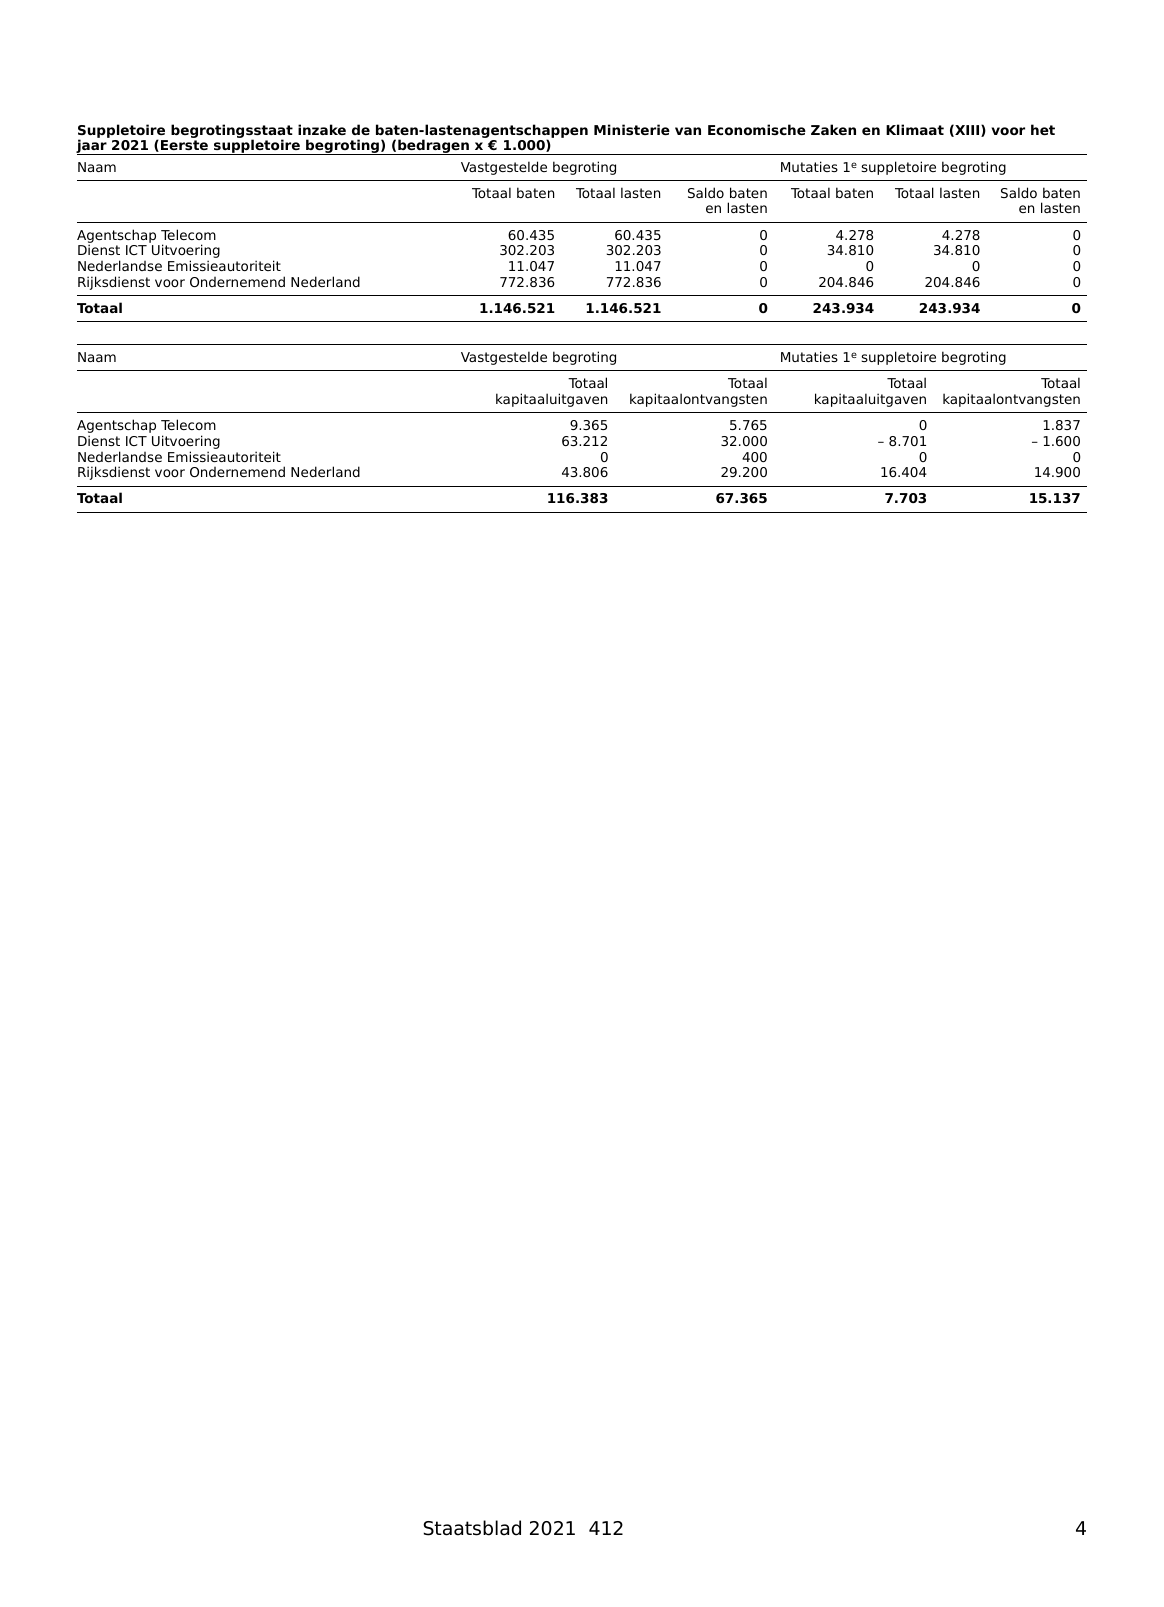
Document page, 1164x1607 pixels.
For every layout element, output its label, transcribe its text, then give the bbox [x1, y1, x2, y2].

table_cell 7.703 [774, 487, 933, 512]
table_header Vastgestelde begroting [455, 345, 773, 370]
table_cell 4.278 [774, 223, 880, 243]
table_cell 0 [667, 223, 773, 243]
table_cell 243.934 [774, 296, 880, 321]
table_cell Nederlandse Emissieautoriteit [77, 449, 455, 465]
table_header Mutaties 1e suppletoire begroting [774, 345, 1087, 370]
table_cell [77, 371, 455, 412]
table_cell 204.846 [774, 275, 880, 295]
table_cell Rijksdienst voor Ondernemend Nederland [77, 465, 455, 486]
table_cell – 1.600 [933, 434, 1087, 449]
table_cell 0 [774, 449, 933, 465]
table_cell 0 [986, 223, 1087, 243]
table_cell 34.810 [774, 243, 880, 259]
table_cell 1.837 [933, 413, 1087, 434]
table_cell 5.765 [614, 413, 773, 434]
table_cell 0 [667, 259, 773, 275]
table_cell 15.137 [933, 487, 1087, 512]
table_cell 302.203 [455, 243, 561, 259]
table_cell 0 [986, 296, 1087, 321]
table_cell Rijksdienst voor Ondernemend Nederland [77, 275, 455, 295]
table_cell Totaal lasten [880, 181, 986, 222]
table_cell 67.365 [614, 487, 773, 512]
table_cell 32.000 [614, 434, 773, 449]
table_cell Totaal baten [774, 181, 880, 222]
table_cell Mutaties 1e suppletoire begroting [774, 155, 1087, 180]
table_cell Totaal kapitaalontvangsten [933, 371, 1087, 412]
table_cell 1.146.521 [561, 296, 667, 321]
table_cell 4.278 [880, 223, 986, 243]
table_cell Totaal kapitaalontvangsten [614, 371, 773, 412]
table_cell Dienst ICT Uitvoering [77, 243, 455, 259]
table_cell 302.203 [561, 243, 667, 259]
table_cell 34.810 [880, 243, 986, 259]
table_cell Naam [77, 155, 455, 180]
table_cell Totaal [77, 296, 455, 321]
table_cell 0 [986, 275, 1087, 295]
table_cell – 8.701 [774, 434, 933, 449]
table_cell 772.836 [455, 275, 561, 295]
table_cell Agentschap Telecom [77, 223, 455, 243]
table_cell 1.146.521 [455, 296, 561, 321]
table_cell 0 [667, 275, 773, 295]
table_cell Saldo baten en lasten [986, 181, 1087, 222]
table_cell Agentschap Telecom [77, 413, 455, 434]
table_cell 9.365 [455, 413, 614, 434]
table_cell 0 [774, 259, 880, 275]
table_cell 43.806 [455, 465, 614, 486]
table_cell 0 [455, 449, 614, 465]
table_cell 0 [667, 243, 773, 259]
table_header Naam [77, 345, 455, 370]
table_cell 116.383 [455, 487, 614, 512]
table_cell 0 [667, 296, 773, 321]
table_cell 0 [986, 243, 1087, 259]
table_cell 14.900 [933, 465, 1087, 486]
table_cell 400 [614, 449, 773, 465]
table_cell Totaal kapitaaluitgaven [774, 371, 933, 412]
table_cell Nederlandse Emissieautoriteit [77, 259, 455, 275]
table_cell [77, 181, 455, 222]
table_cell 0 [986, 259, 1087, 275]
table_cell Totaal lasten [561, 181, 667, 222]
table_cell 60.435 [561, 223, 667, 243]
table_cell 11.047 [455, 259, 561, 275]
table_cell 29.200 [614, 465, 773, 486]
table_cell 63.212 [455, 434, 614, 449]
table_cell Totaal baten [455, 181, 561, 222]
table_cell 16.404 [774, 465, 933, 486]
table_cell 243.934 [880, 296, 986, 321]
table_cell 60.435 [455, 223, 561, 243]
table_cell 0 [774, 413, 933, 434]
table_cell 0 [933, 449, 1087, 465]
table_cell 11.047 [561, 259, 667, 275]
table_cell 772.836 [561, 275, 667, 295]
table_cell 0 [880, 259, 986, 275]
table_cell Totaal [77, 487, 455, 512]
table_cell 204.846 [880, 275, 986, 295]
table_cell Vastgestelde begroting [455, 155, 773, 180]
table_cell Saldo baten en lasten [667, 181, 773, 222]
table_header Suppletoire begrotingsstaat inzake de baten-lastenagentschappen Ministerie van Economische Zaken en Klimaat (XIII) voor het jaar 2021 (Eerste suppletoire begroting) (bedragen x € 1.000) [77, 122, 1087, 154]
table_cell Dienst ICT Uitvoering [77, 434, 455, 449]
table_cell Totaal kapitaaluitgaven [455, 371, 614, 412]
